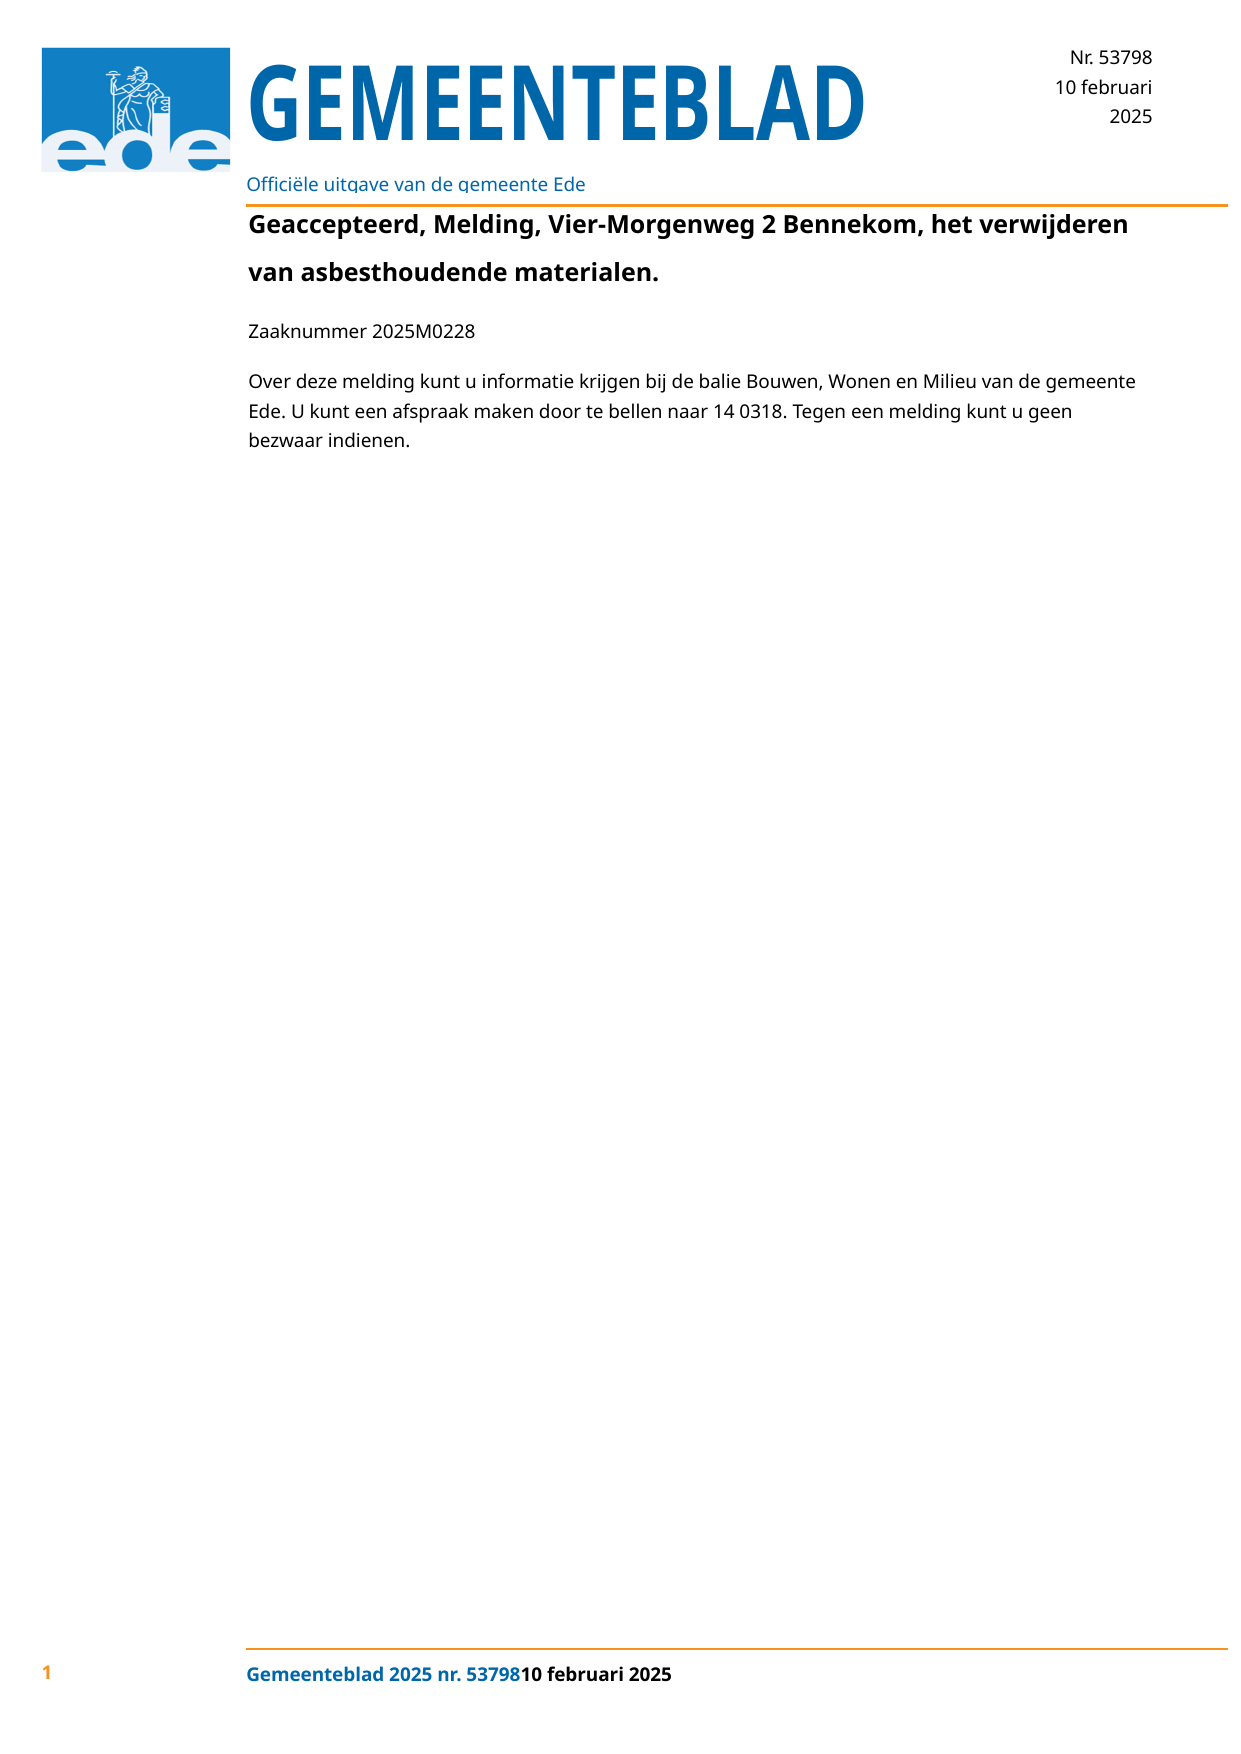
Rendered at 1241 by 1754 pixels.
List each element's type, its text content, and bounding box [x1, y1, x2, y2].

text Zaaknummer 2025M0228 [248, 318, 1152, 344]
text Over deze melding kunt u informatie krijgen bij de balie Bouwen, Wonen en Milieu van de gemeente Ede. U kunt een afspraak maken door te bellen naar 14 0318. Tegen een melding kunt u geen bezwaar indienen. [248, 368, 1152, 453]
text Geaccepteerd, Melding, Vier-Morgenweg 2 Bennekom, het verwijderen van asbesthoudende materialen. [248, 207, 1152, 288]
picture [41, 47, 231, 172]
